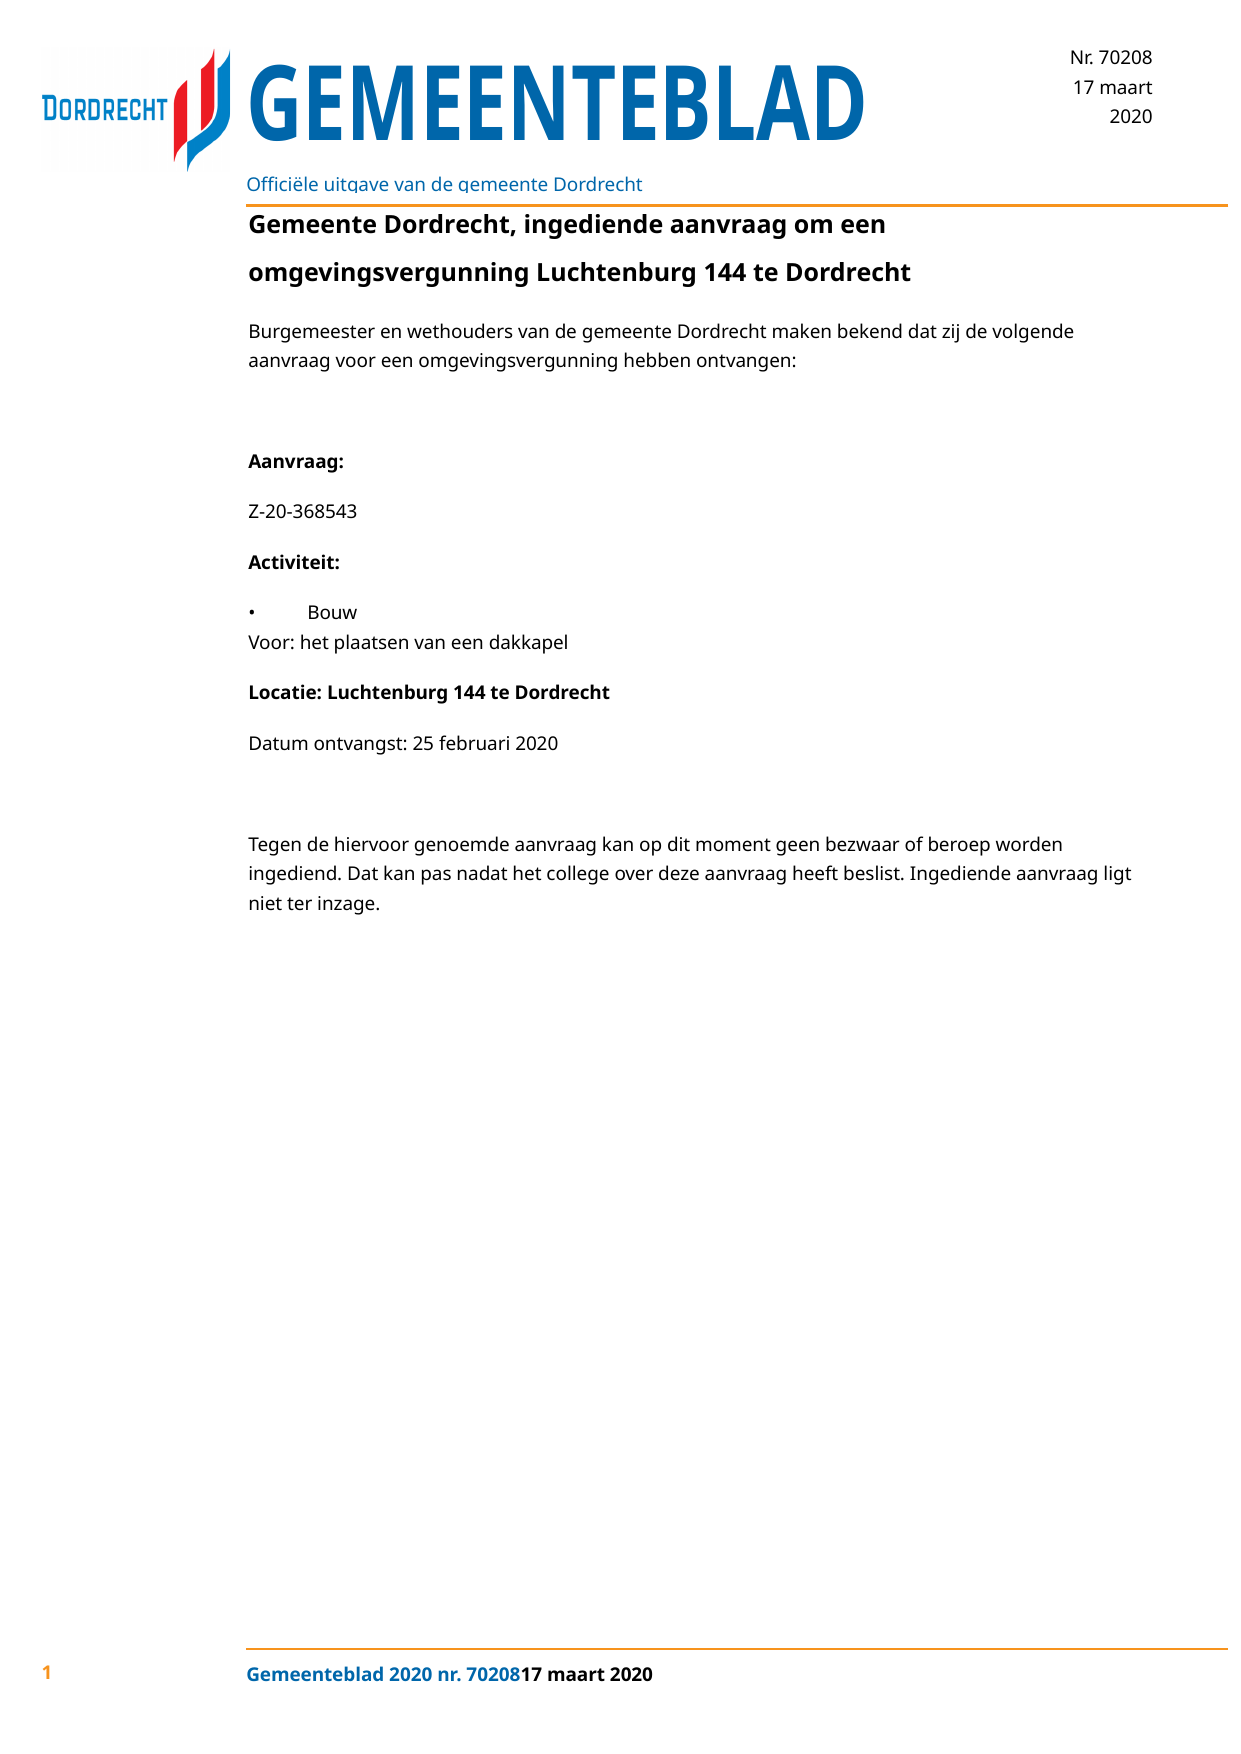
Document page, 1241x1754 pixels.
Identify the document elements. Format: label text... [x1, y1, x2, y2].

text Gemeente Dordrecht, ingediende aanvraag om een omgevingsvergunning Luchtenburg 144 te Dordrecht [248, 207, 1152, 288]
text Datum ontvangst: 25 februari 2020 [248, 730, 1152, 756]
text Activiteit: [248, 549, 1152, 575]
text Z-20-368543 [248, 499, 1152, 524]
picture [41, 47, 231, 172]
text Voor: het plaatsen van een dakkapel [248, 629, 1152, 655]
text Tegen de hiervoor genoemde aanvraag kan op dit moment geen bezwaar of beroep worden ingediend. Dat kan pas nadat het college over deze aanvraag heeft beslist. Ingediende aanvraag ligt niet ter inzage. [248, 831, 1152, 916]
list Bouw [248, 599, 1152, 625]
text Burgemeester en wethouders van de gemeente Dordrecht maken bekend dat zij de volgende aanvraag voor een omgevingsvergunning hebben ontvangen: [248, 318, 1152, 373]
text Locatie: Luchtenburg 144 te Dordrecht [248, 679, 1152, 705]
text Aanvraag: [248, 448, 1152, 474]
